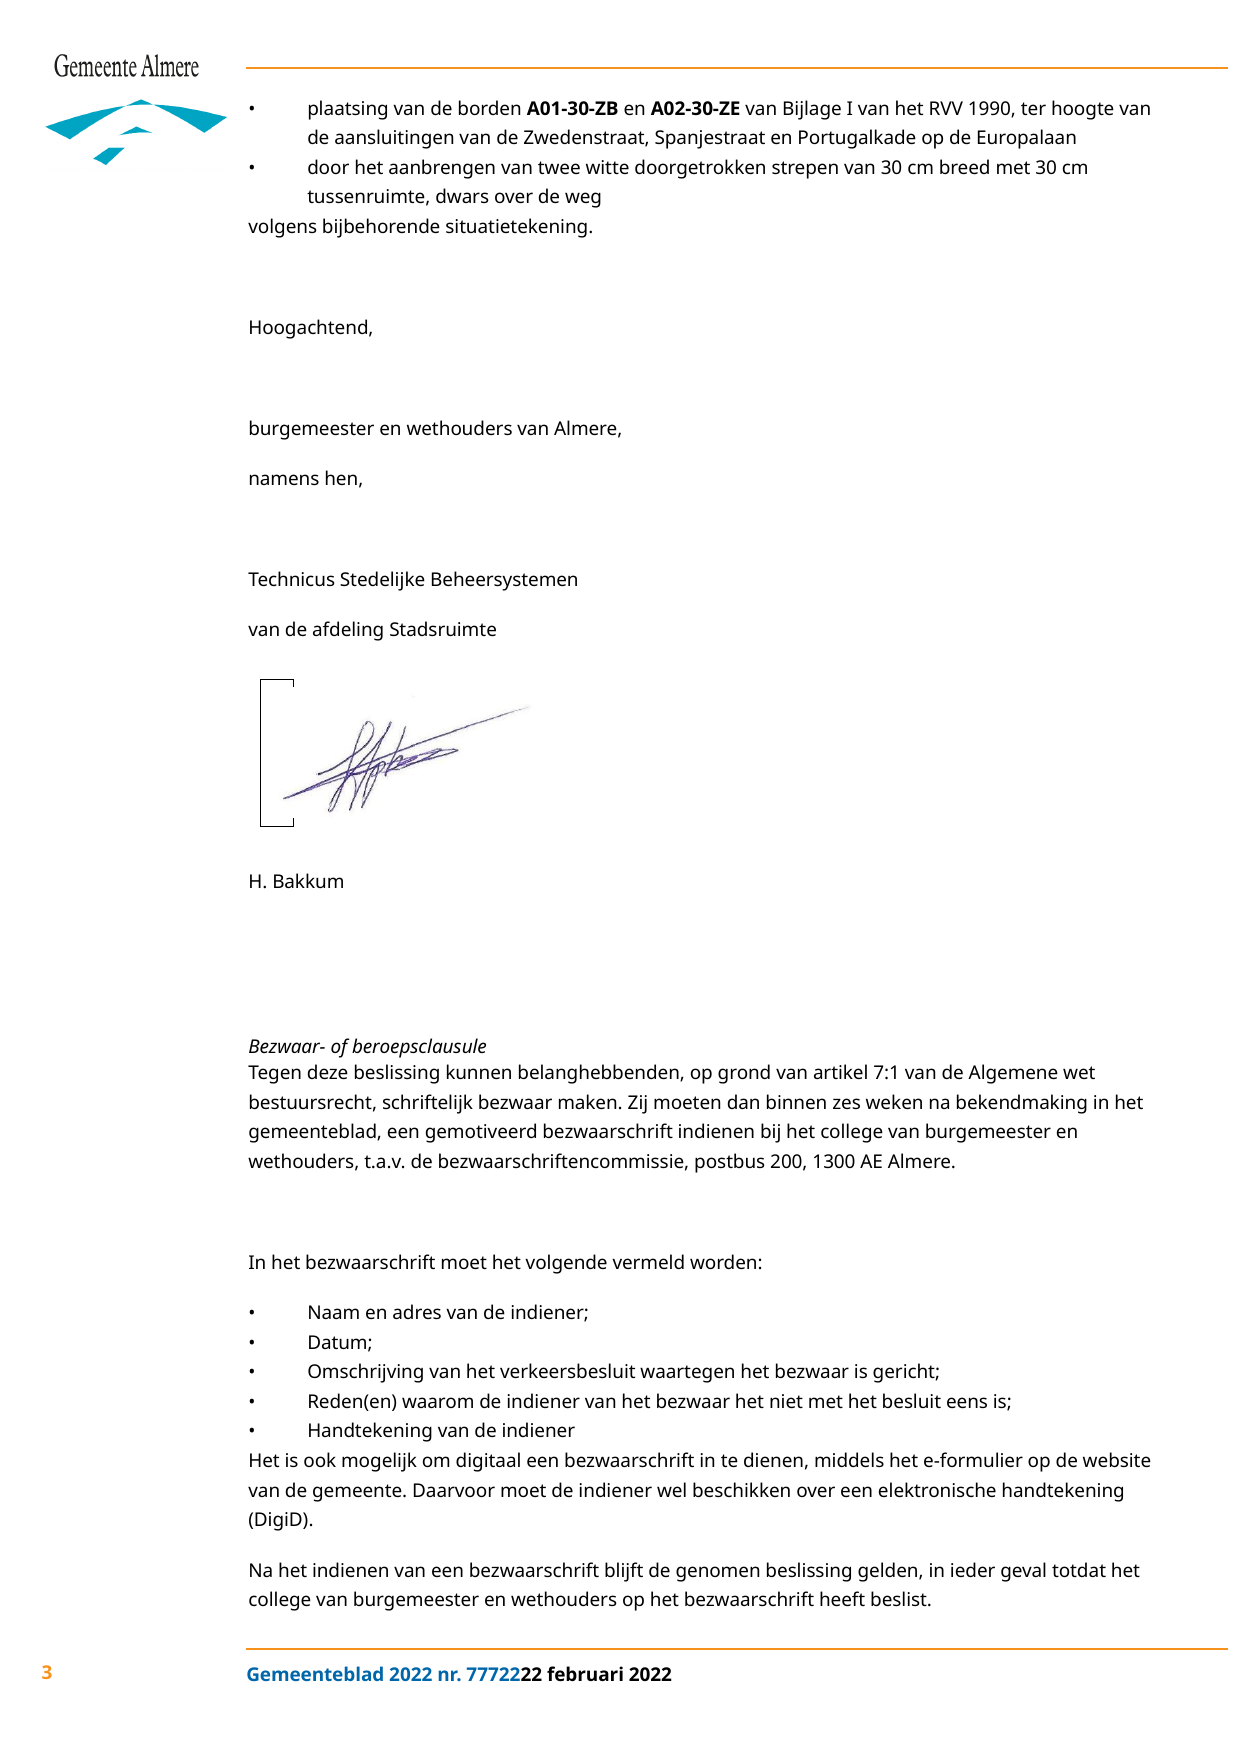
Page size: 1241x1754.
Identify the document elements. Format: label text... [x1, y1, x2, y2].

list Datum; [248, 1329, 1152, 1354]
list plaatsing van de borden A01-30-ZB en A02-30-ZE van Bijlage I van het RVV 1990, ter hoogte van de aansluitingen van de Zwedenstraat, Spanjestraat en Portugalkade op de Europalaan [248, 95, 1152, 150]
text volgens bijbehorende situatietekening. [248, 213, 1152, 239]
list Naam en adres van de indiener; [248, 1299, 1152, 1325]
text Na het indienen van een bezwaarschrift blijft de genomen beslissing gelden, in ieder geval totdat het college van burgemeester en wethouders op het bezwaarschrift heeft beslist. [248, 1557, 1152, 1612]
list Reden(en) waarom de indiener van het bezwaar het niet met het besluit eens is; [248, 1388, 1152, 1414]
text Technicus Stedelijke Beheersystemen [248, 566, 1152, 592]
picture [268, 687, 536, 818]
text burgemeester en wethouders van Almere, [248, 415, 1152, 441]
text Het is ook mogelijk om digitaal een bezwaarschrift in te dienen, middels het e-formulier op de website van de gemeente. Daarvoor moet de indiener wel beschikken over een elektronische handtekening (DigiD). [248, 1447, 1152, 1532]
text van de afdeling Stadsruimte [248, 616, 1152, 642]
text Bezwaar- of beroepsclausule [248, 1033, 1152, 1059]
text H. Bakkum [248, 869, 1152, 894]
list Omschrijving van het verkeersbesluit waartegen het bezwaar is gericht; [248, 1358, 1152, 1384]
text namens hen, [248, 465, 1152, 491]
list door het aanbrengen van twee witte doorgetrokken strepen van 30 cm breed met 30 cm tussenruimte, dwars over de weg [248, 154, 1152, 209]
text Tegen deze beslissing kunnen belanghebbenden, op grond van artikel 7:1 van de Algemene wet bestuursrecht, schriftelijk bezwaar maken. Zij moeten dan binnen zes weken na bekendmaking in het gemeenteblad, een gemotiveerd bezwaarschrift indienen bij het college van burgemeester en wethouders, t.a.v. de bezwaarschriftencommissie, postbus 200, 1300 AE Almere. [248, 1059, 1152, 1174]
text Hoogachtend, [248, 314, 1152, 340]
list Handtekening van de indiener [248, 1418, 1152, 1443]
text In het bezwaarschrift moet het volgende vermeld worden: [248, 1249, 1152, 1274]
picture [41, 47, 231, 172]
